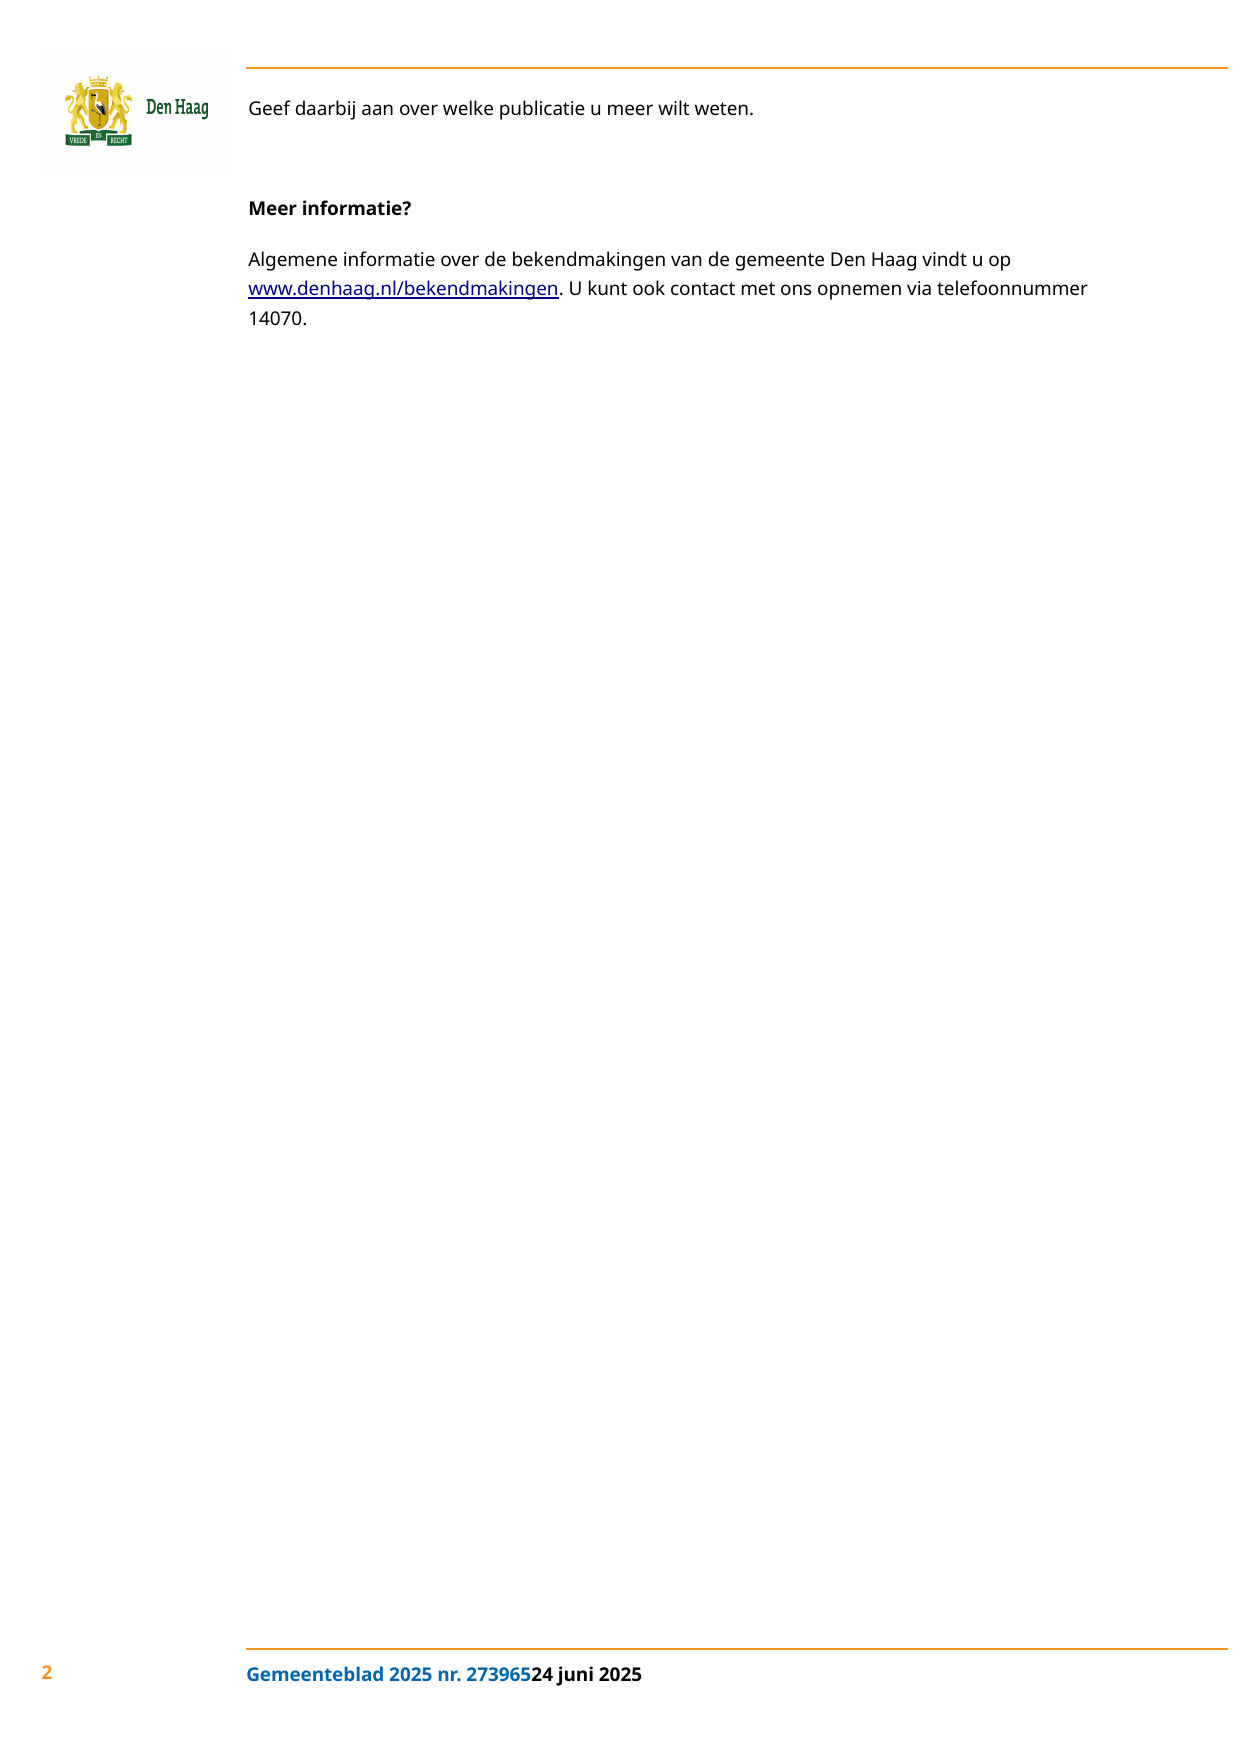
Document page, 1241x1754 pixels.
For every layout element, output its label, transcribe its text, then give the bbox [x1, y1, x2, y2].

text Geef daarbij aan over welke publicatie u meer wilt weten. [248, 95, 1152, 121]
text Meer informatie? [248, 196, 1152, 221]
text Algemene informatie over de bekendmakingen van de gemeente Den Haag vindt u op www.denhaag.nl/bekendmakingen. U kunt ook contact met ons opnemen via telefoonnummer 14070. [248, 246, 1152, 331]
picture [41, 47, 231, 172]
